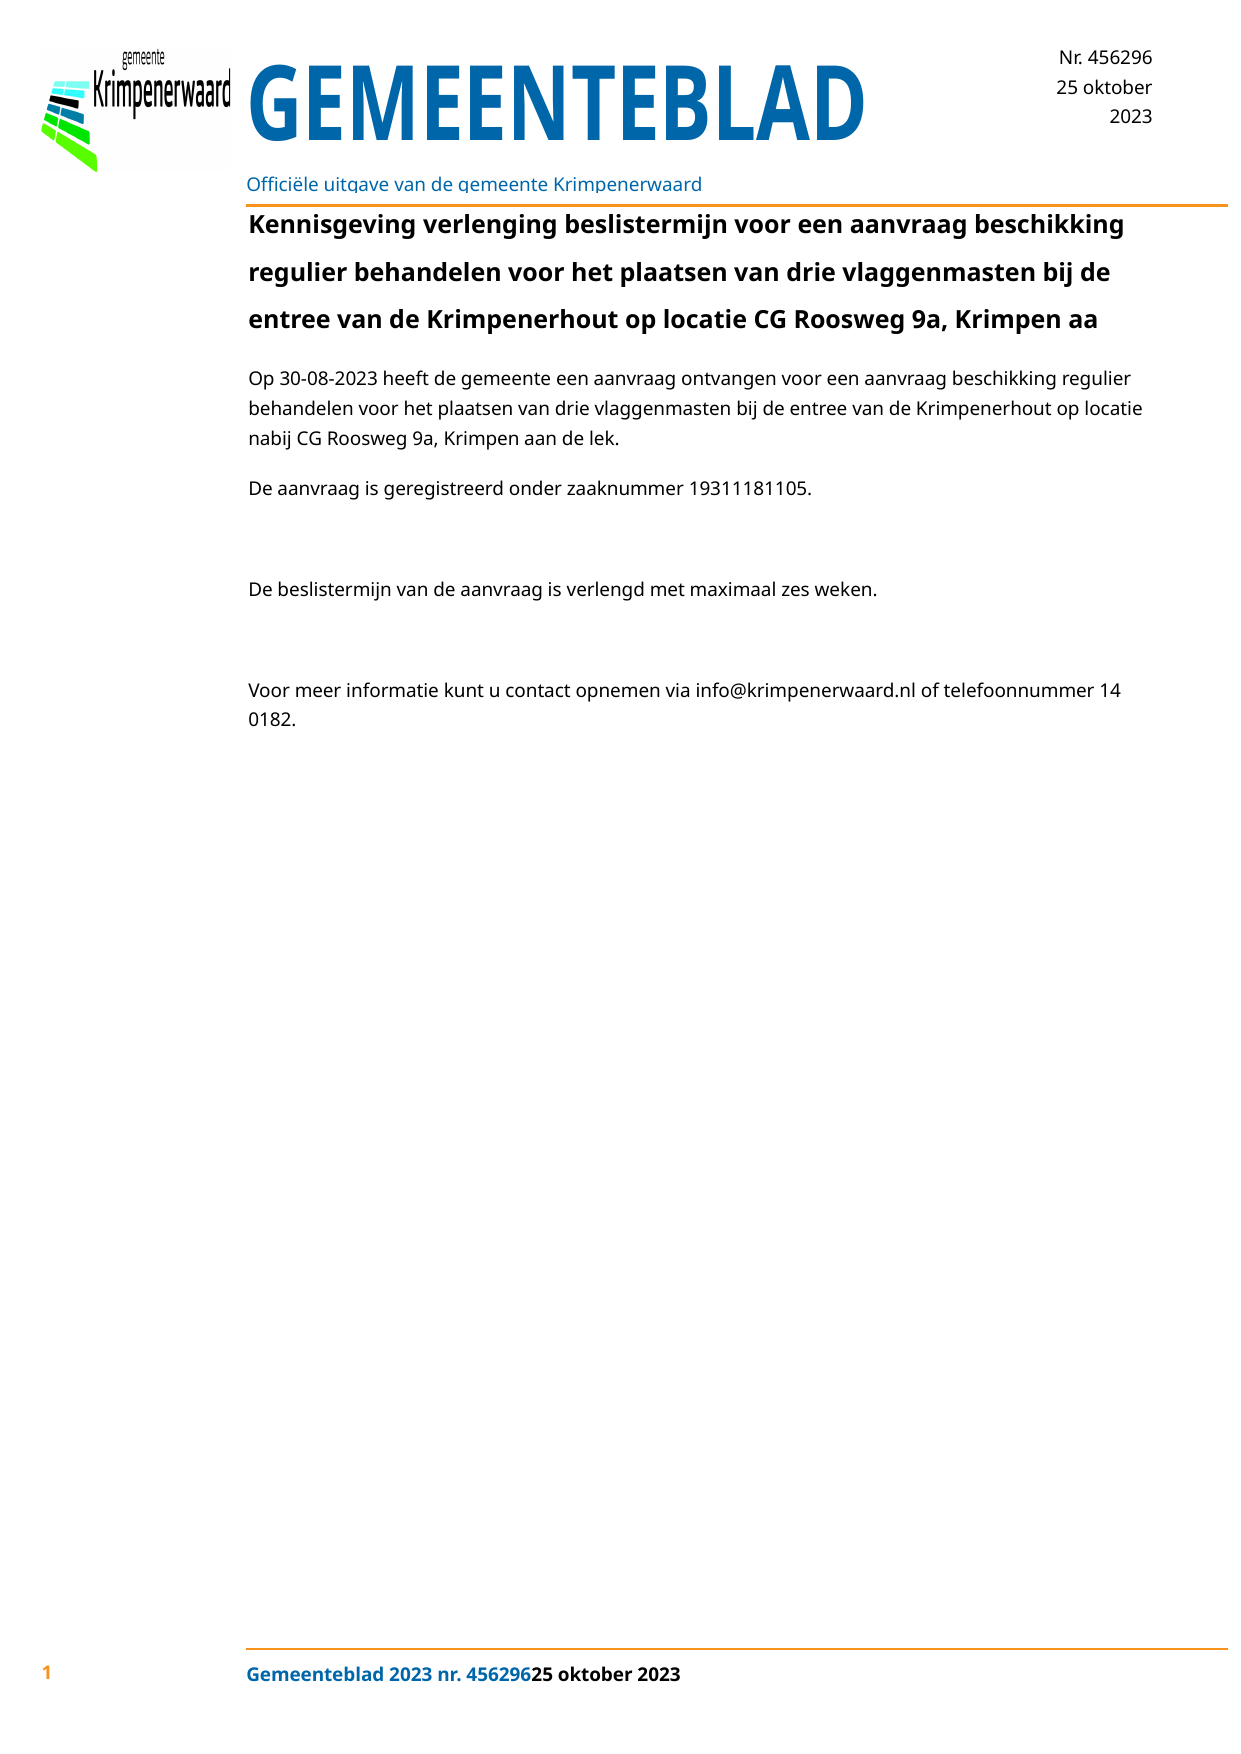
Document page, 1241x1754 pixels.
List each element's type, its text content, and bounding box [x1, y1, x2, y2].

text Voor meer informatie kunt u contact opnemen via info@krimpenerwaard.nl of telefoonnummer 14 0182. [248, 677, 1152, 732]
text De beslistermijn van de aanvraag is verlengd met maximaal zes weken. [248, 576, 1152, 602]
text De aanvraag is geregistreerd onder zaaknummer 19311181105. [248, 475, 1152, 501]
picture [41, 47, 231, 172]
text Op 30-08-2023 heeft de gemeente een aanvraag ontvangen voor een aanvraag beschikking regulier behandelen voor het plaatsen van drie vlaggenmasten bij de entree van de Krimpenerhout op locatie nabij CG Roosweg 9a, Krimpen aan de lek. [248, 366, 1152, 450]
text Kennisgeving verlenging beslistermijn voor een aanvraag beschikking regulier behandelen voor het plaatsen van drie vlaggenmasten bij de entree van de Krimpenerhout op locatie CG Roosweg 9a, Krimpen aa [248, 207, 1152, 336]
